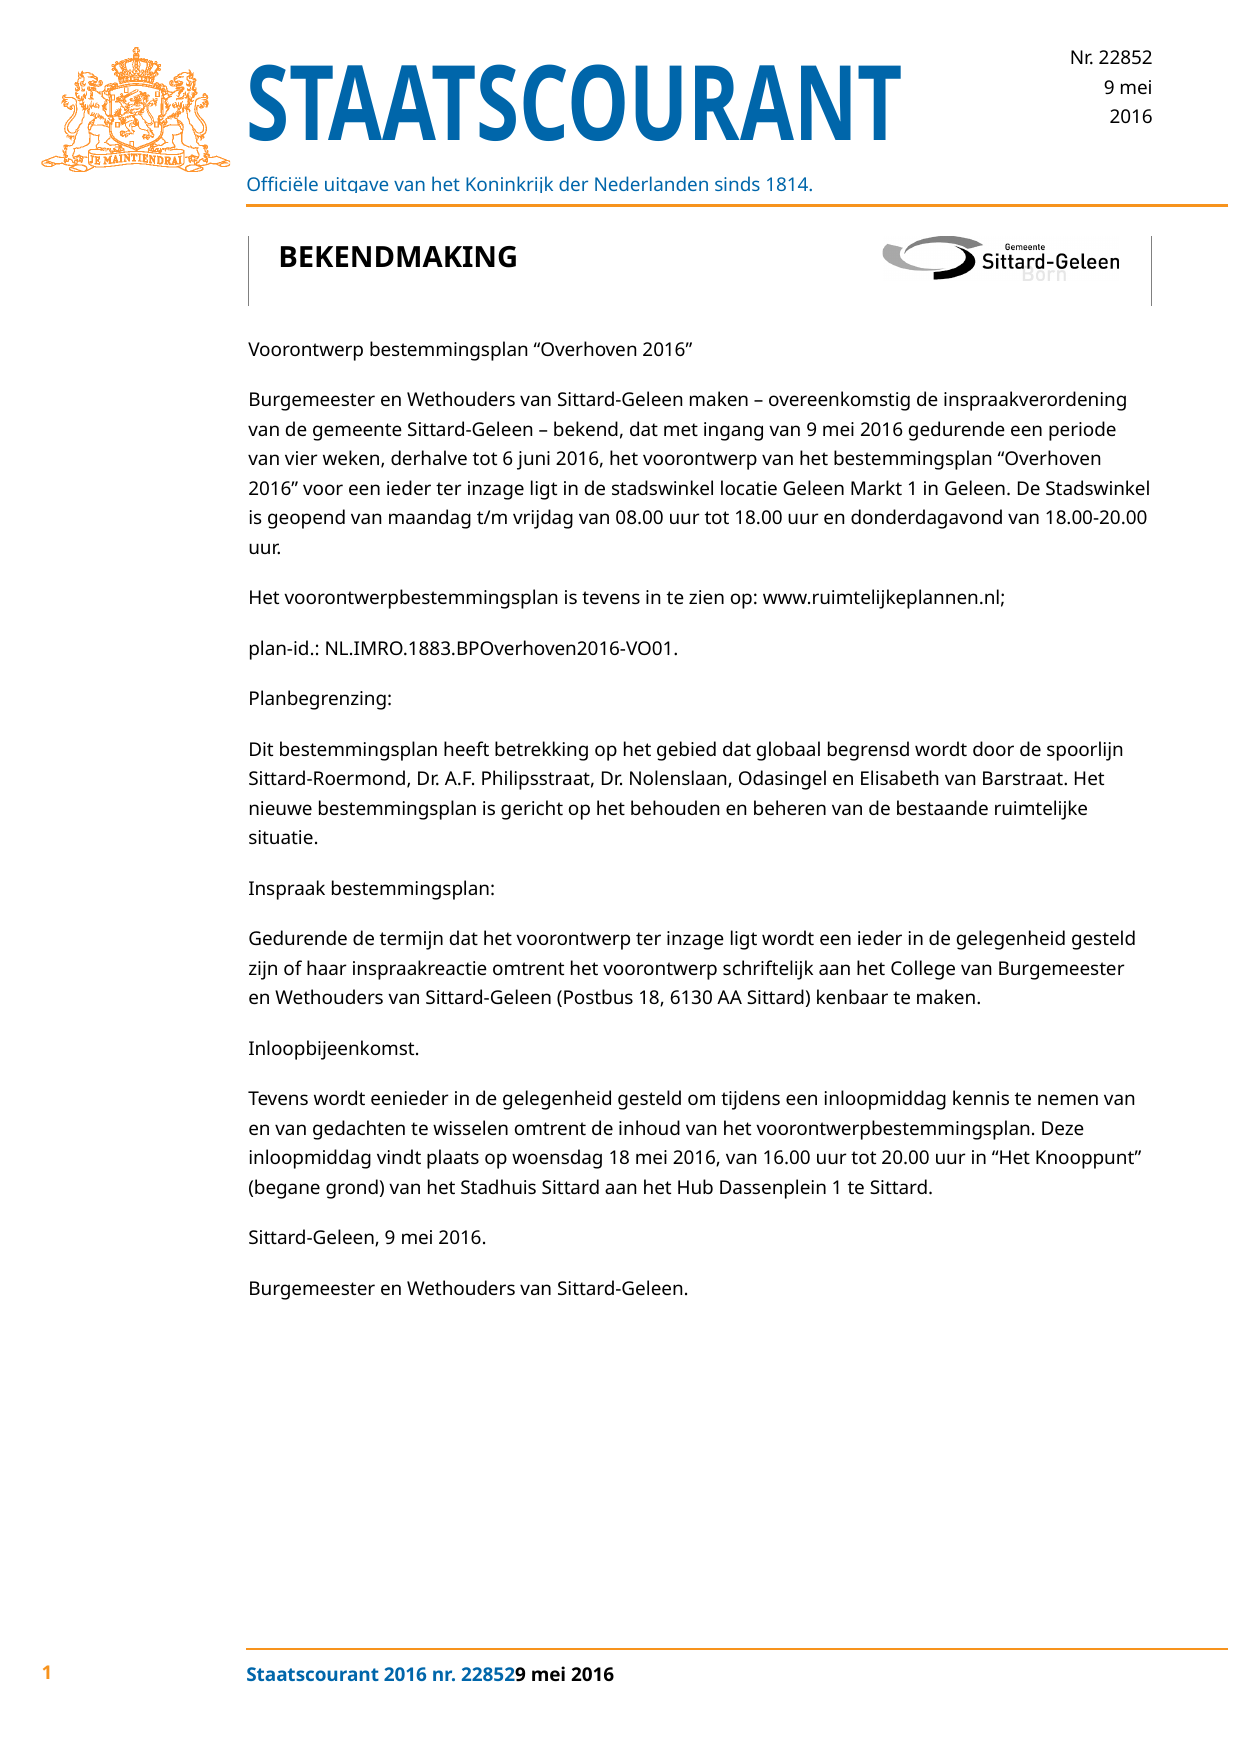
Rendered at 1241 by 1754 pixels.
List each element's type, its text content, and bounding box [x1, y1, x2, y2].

text Burgemeester en Wethouders van Sittard-Geleen maken – overeenkomstig de inspraakverordening van de gemeente Sittard-Geleen – bekend, dat met ingang van 9 mei 2016 gedurende een periode van vier weken, derhalve tot 6 juni 2016, het voorontwerp van het bestemmingsplan “Overhoven 2016” voor een ieder ter inzage ligt in de stadswinkel locatie Geleen Markt 1 in Geleen. De Stadswinkel is geopend van maandag t/m vrijdag van 08.00 uur tot 18.00 uur en donderdagavond van 18.00-20.00 uur. [248, 386, 1152, 560]
text Sittard-Geleen, 9 mei 2016. [248, 1224, 1152, 1250]
text Burgemeester en Wethouders van Sittard-Geleen. [248, 1275, 1152, 1301]
picture [882, 236, 1119, 281]
text Het voorontwerpbestemmingsplan is tevens in te zien op: www.ruimtelijkeplannen.nl; [248, 584, 1152, 610]
table_header [850, 236, 1151, 306]
table_header BEKENDMAKING [249, 236, 850, 306]
text plan-id.: NL.IMRO.1883.BPOverhoven2016-VO01. [248, 635, 1152, 661]
text Planbegrenzing: [248, 685, 1152, 711]
text Tevens wordt eenieder in de gelegenheid gesteld om tijdens een inloopmiddag kennis te nemen van en van gedachten te wisselen omtrent de inhoud van het voorontwerpbestemmingsplan. Deze inloopmiddag vindt plaats op woensdag 18 mei 2016, van 16.00 uur tot 20.00 uur in “Het Knooppunt” (begane grond) van het Stadhuis Sittard aan het Hub Dassenplein 1 te Sittard. [248, 1085, 1152, 1200]
text Inspraak bestemmingsplan: [248, 875, 1152, 901]
text Dit bestemmingsplan heeft betrekking op het gebied dat globaal begrensd wordt door de spoorlijn Sittard-Roermond, Dr. A.F. Philipsstraat, Dr. Nolenslaan, Odasingel en Elisabeth van Barstraat. Het nieuwe bestemmingsplan is gericht op het behouden en beheren van de bestaande ruimtelijke situatie. [248, 736, 1152, 850]
text Inloopbijeenkomst. [248, 1035, 1152, 1061]
text Gedurende de termijn dat het voorontwerp ter inzage ligt wordt een ieder in de gelegenheid gesteld zijn of haar inspraakreactie omtrent het voorontwerp schriftelijk aan het College van Burgemeester en Wethouders van Sittard-Geleen (Postbus 18, 6130 AA Sittard) kenbaar te maken. [248, 925, 1152, 1010]
picture [41, 47, 231, 172]
text Voorontwerp bestemmingsplan “Overhoven 2016” [248, 336, 1152, 361]
